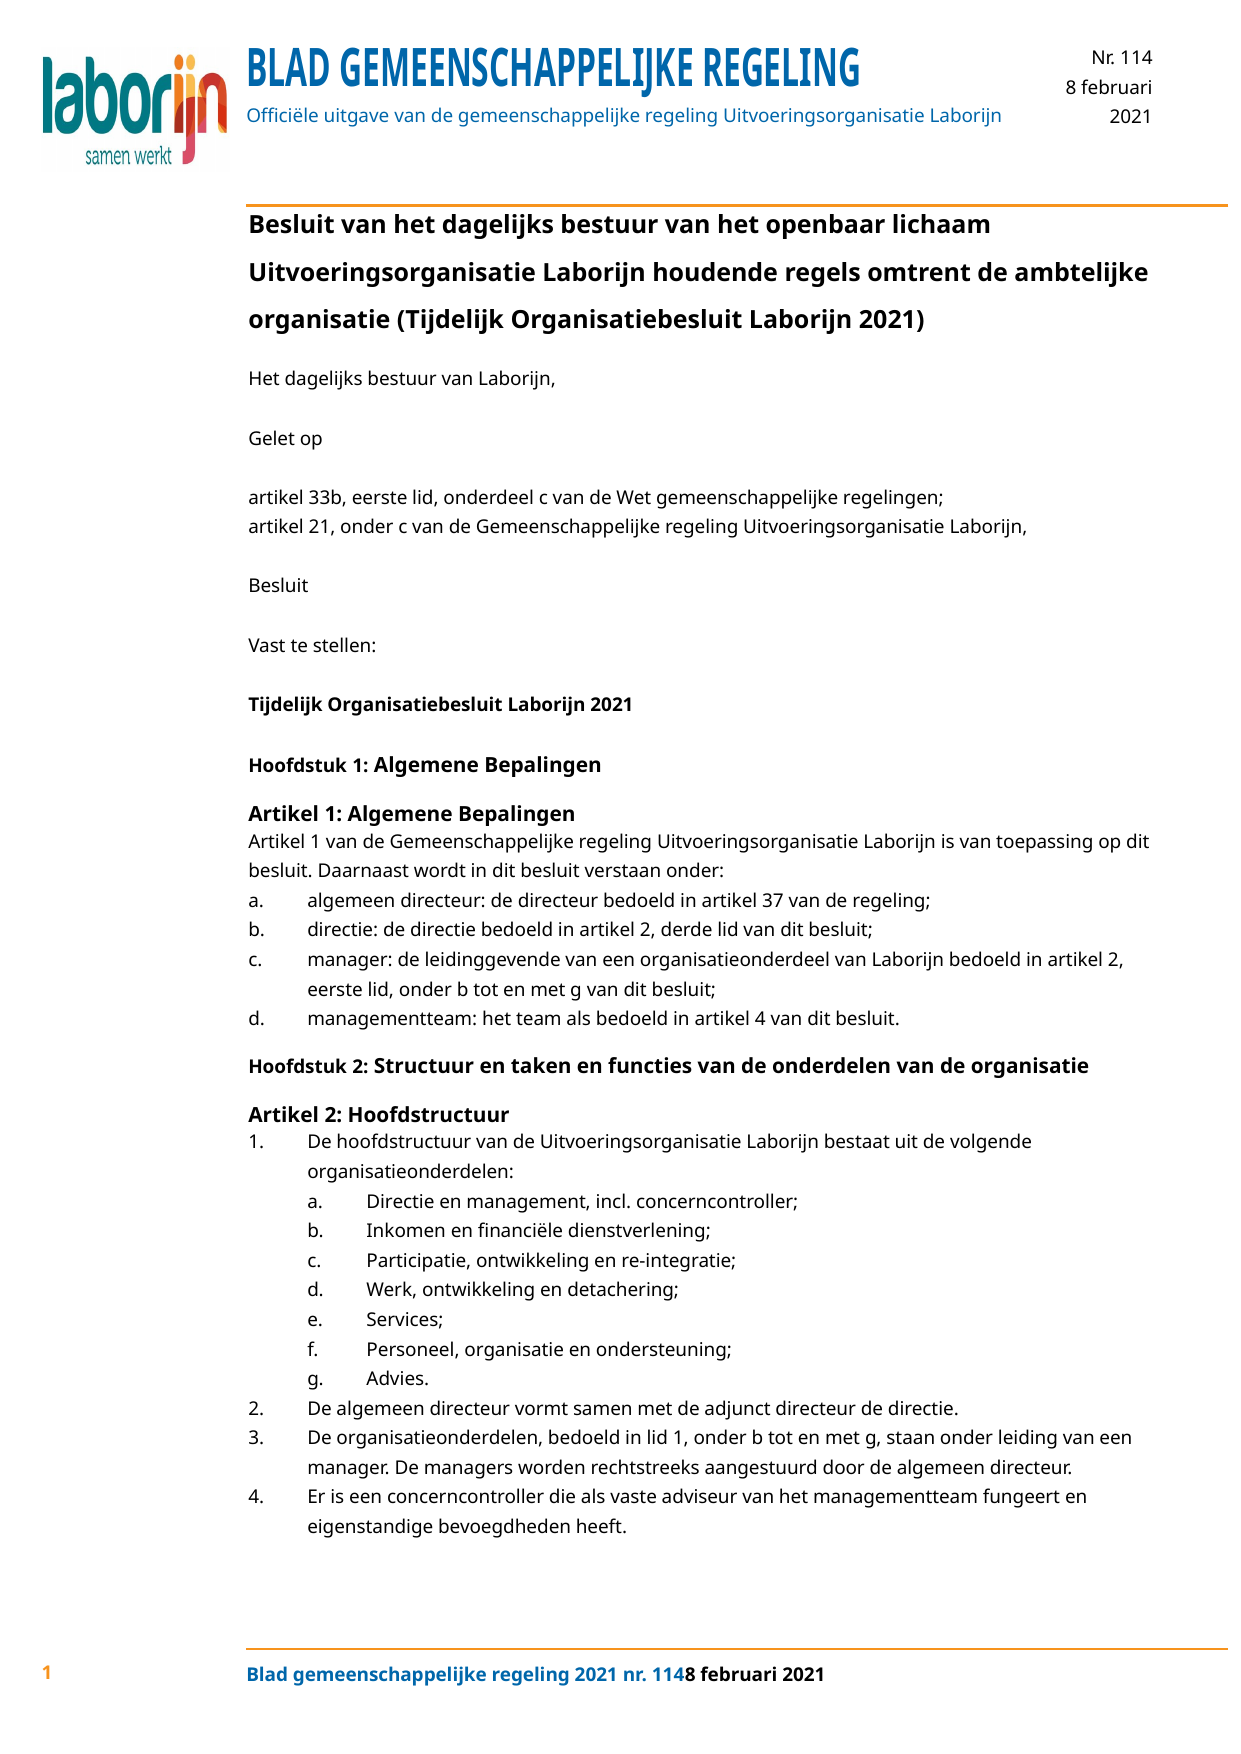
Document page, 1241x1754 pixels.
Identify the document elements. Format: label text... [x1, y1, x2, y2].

list De algemeen directeur vormt samen met de adjunct directeur de directie. [248, 1395, 1152, 1421]
list algemeen directeur: de directeur bedoeld in artikel 37 van de regeling; [248, 887, 1152, 913]
text Het dagelijks bestuur van Laborijn, [248, 366, 1152, 391]
text artikel 21, onder c van de Gemeenschappelijke regeling Uitvoeringsorganisatie Laborijn, [248, 513, 1152, 539]
text artikel 33b, eerste lid, onderdeel c van de Wet gemeenschappelijke regelingen; [248, 484, 1152, 509]
text Besluit [248, 573, 1152, 598]
text Artikel 1 van de Gemeenschappelijke regeling Uitvoeringsorganisatie Laborijn is van toepassing op dit besluit. Daarnaast wordt in dit besluit verstaan onder: [248, 828, 1152, 883]
list De organisatieonderdelen, bedoeld in lid 1, onder b tot en met g, staan onder leiding van een manager. De managers worden rechtstreeks aangestuurd door de algemeen directeur. [248, 1424, 1152, 1480]
list Services; [307, 1306, 1152, 1332]
picture [41, 47, 231, 172]
text Vast te stellen: [248, 632, 1152, 657]
list Advies. [307, 1365, 1152, 1391]
list manager: de leidinggevende van een organisatieonderdeel van Laborijn bedoeld in artikel 2, eerste lid, onder b tot en met g van dit besluit; [248, 946, 1152, 1001]
list Participatie, ontwikkeling en re-integratie; [307, 1247, 1152, 1273]
list Werk, ontwikkeling en detachering; [307, 1277, 1152, 1302]
list directie: de directie bedoeld in artikel 2, derde lid van dit besluit; [248, 917, 1152, 942]
text Tijdelijk Organisatiebesluit Laborijn 2021 [248, 691, 1152, 717]
list managementteam: het team als bedoeld in artikel 4 van dit besluit. [248, 1005, 1152, 1031]
list De hoofdstructuur van de Uitvoeringsorganisatie Laborijn bestaat uit de volgende organisatieonderdelen: [248, 1129, 1152, 1184]
list Personeel, organisatie en ondersteuning; [307, 1336, 1152, 1361]
list Directie en management, incl. concerncontroller; [307, 1188, 1152, 1213]
text Artikel 1: Algemene Bepalingen [248, 799, 1152, 828]
text Besluit van het dagelijks bestuur van het openbaar lichaam Uitvoeringsorganisatie Laborijn houdende regels omtrent de ambtelijke organisatie (Tijdelijk Organisatiebesluit Laborijn 2021) [248, 207, 1152, 336]
list Inkomen en financiële dienstverlening; [307, 1217, 1152, 1243]
text Artikel 2: Hoofdstructuur [248, 1100, 1152, 1129]
text Hoofdstuk 2: Structuur en taken en functies van de onderdelen van de organisatie [248, 1051, 1152, 1079]
list Er is een concerncontroller die als vaste adviseur van het managementteam fungeert en eigenstandige bevoegdheden heeft. [248, 1484, 1152, 1539]
text Hoofdstuk 1: Algemene Bepalingen [248, 750, 1152, 778]
text Gelet op [248, 425, 1152, 450]
